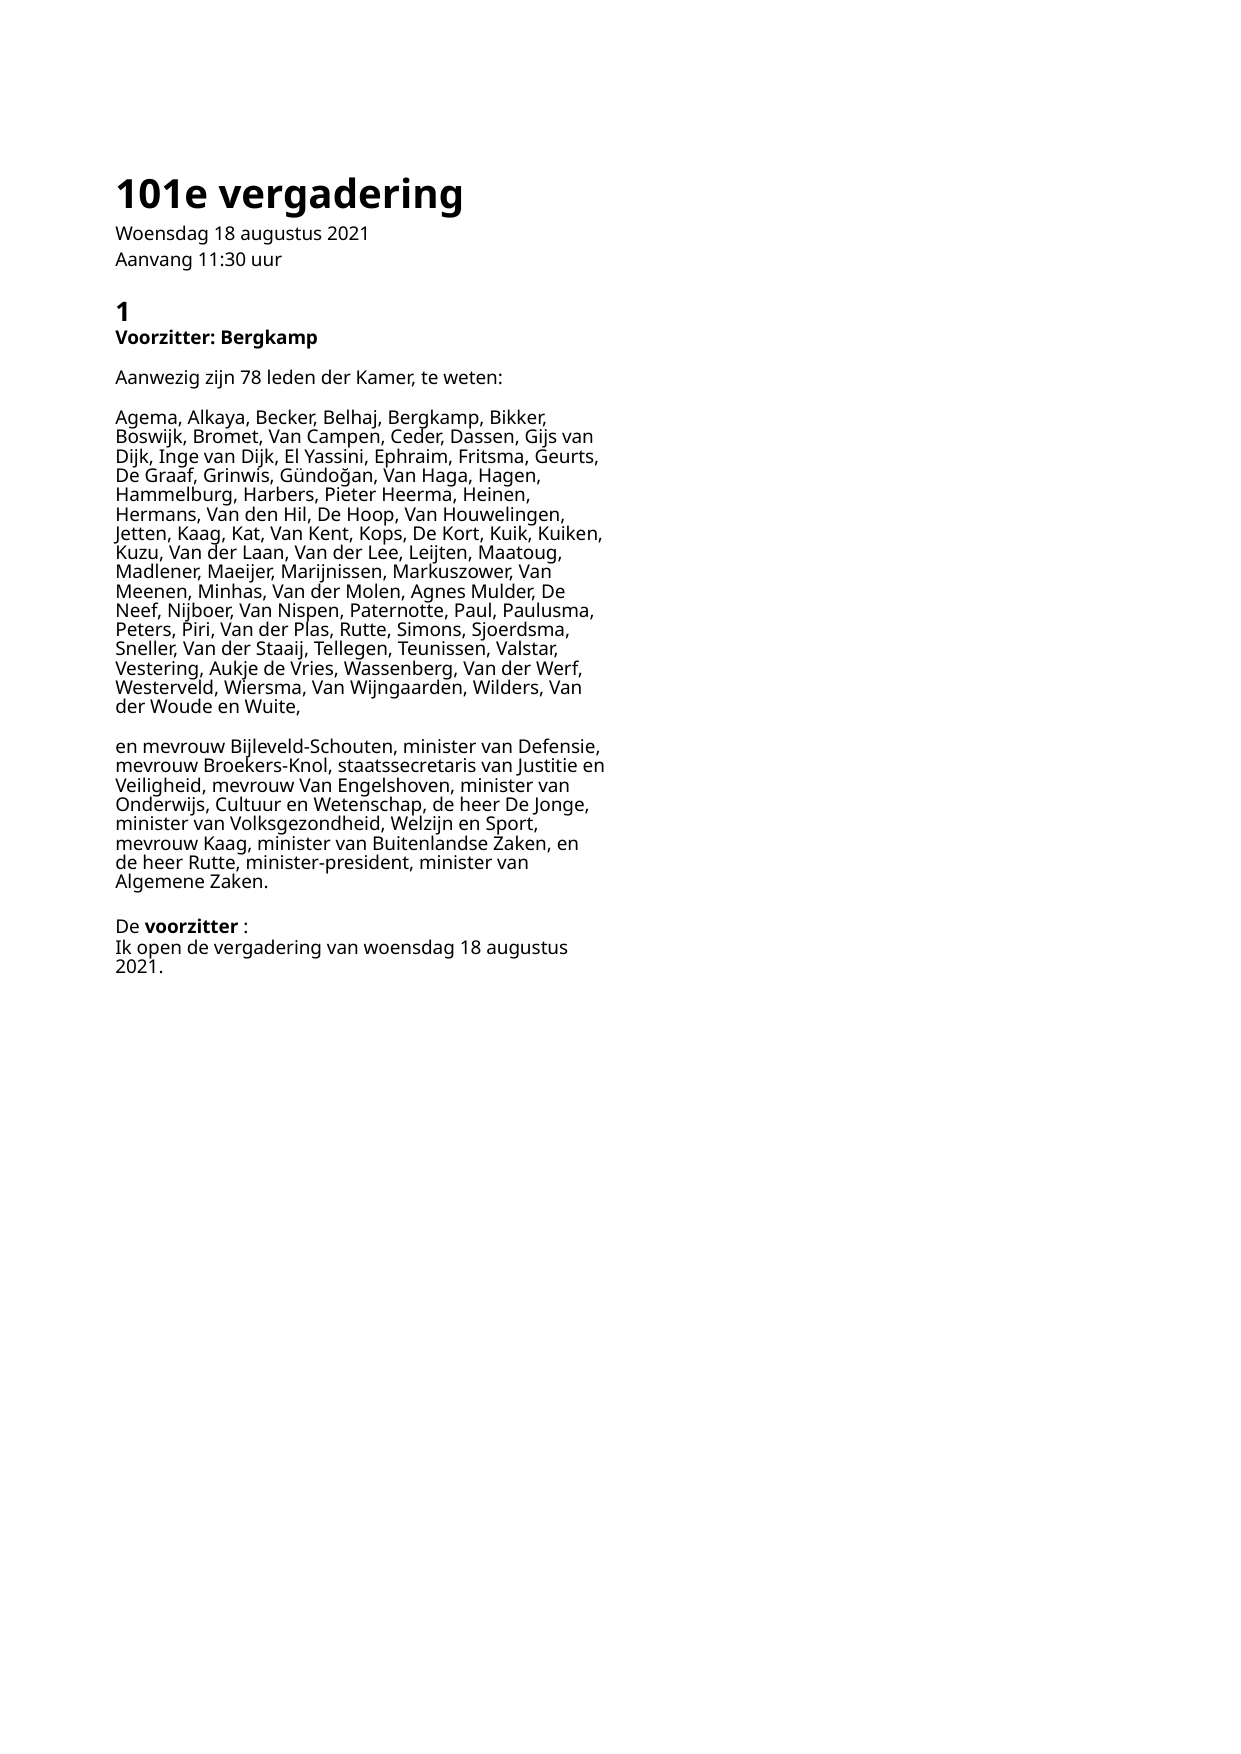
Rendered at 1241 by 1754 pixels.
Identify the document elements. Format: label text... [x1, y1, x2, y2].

text 1 [115, 292, 605, 329]
text Aanwezig zijn 78 leden der Kamer, te weten: [115, 369, 605, 388]
text Aanvang 11:30 uur [115, 246, 605, 272]
text en mevrouw Bijleveld-Schouten, minister van Defensie, mevrouw Broekers-Knol, staatssecretaris van Justitie en Veiligheid, mevrouw Van Engelshoven, minister van Onderwijs, Cultuur en Wetenschap, de heer De Jonge, minister van Volksgezondheid, Welzijn en Sport, mevrouw Kaag, minister van Buitenlandse Zaken, en de heer Rutte, minister-president, minister van Algemene Zaken. [115, 738, 605, 892]
text Ik open de vergadering van woensdag 18 augustus 2021. [115, 939, 605, 977]
text Woensdag 18 augustus 2021 [115, 220, 605, 246]
text Agema, Alkaya, Becker, Belhaj, Bergkamp, Bikker, Boswijk, Bromet, Van Campen, Ceder, Dassen, Gijs van Dijk, Inge van Dijk, El Yassini, Ephraim, Fritsma, Geurts, De Graaf, Grinwis, Gündoğan, Van Haga, Hagen, Hammelburg, Harbers, Pieter Heerma, Heinen, Hermans, Van den Hil, De Hoop, Van Houwelingen, Jetten, Kaag, Kat, Van Kent, Kops, De Kort, Kuik, Kuiken, Kuzu, Van der Laan, Van der Lee, Leijten, Maatoug, Madlener, Maeijer, Marijnissen, Markuszower, Van Meenen, Minhas, Van der Molen, Agnes Mulder, De Neef, Nijboer, Van Nispen, Paternotte, Paul, Paulusma, Peters, Piri, Van der Plas, Rutte, Simons, Sjoerdsma, Sneller, Van der Staaij, Tellegen, Teunissen, Valstar, Vestering, Aukje de Vries, Wassenberg, Van der Werf, Westerveld, Wiersma, Van Wijngaarden, Wilders, Van der Woude en Wuite, [115, 409, 605, 717]
text De voorzitter : [115, 913, 605, 939]
text 101e vergadering [115, 165, 605, 220]
text Voorzitter: Bergkamp [115, 329, 605, 348]
